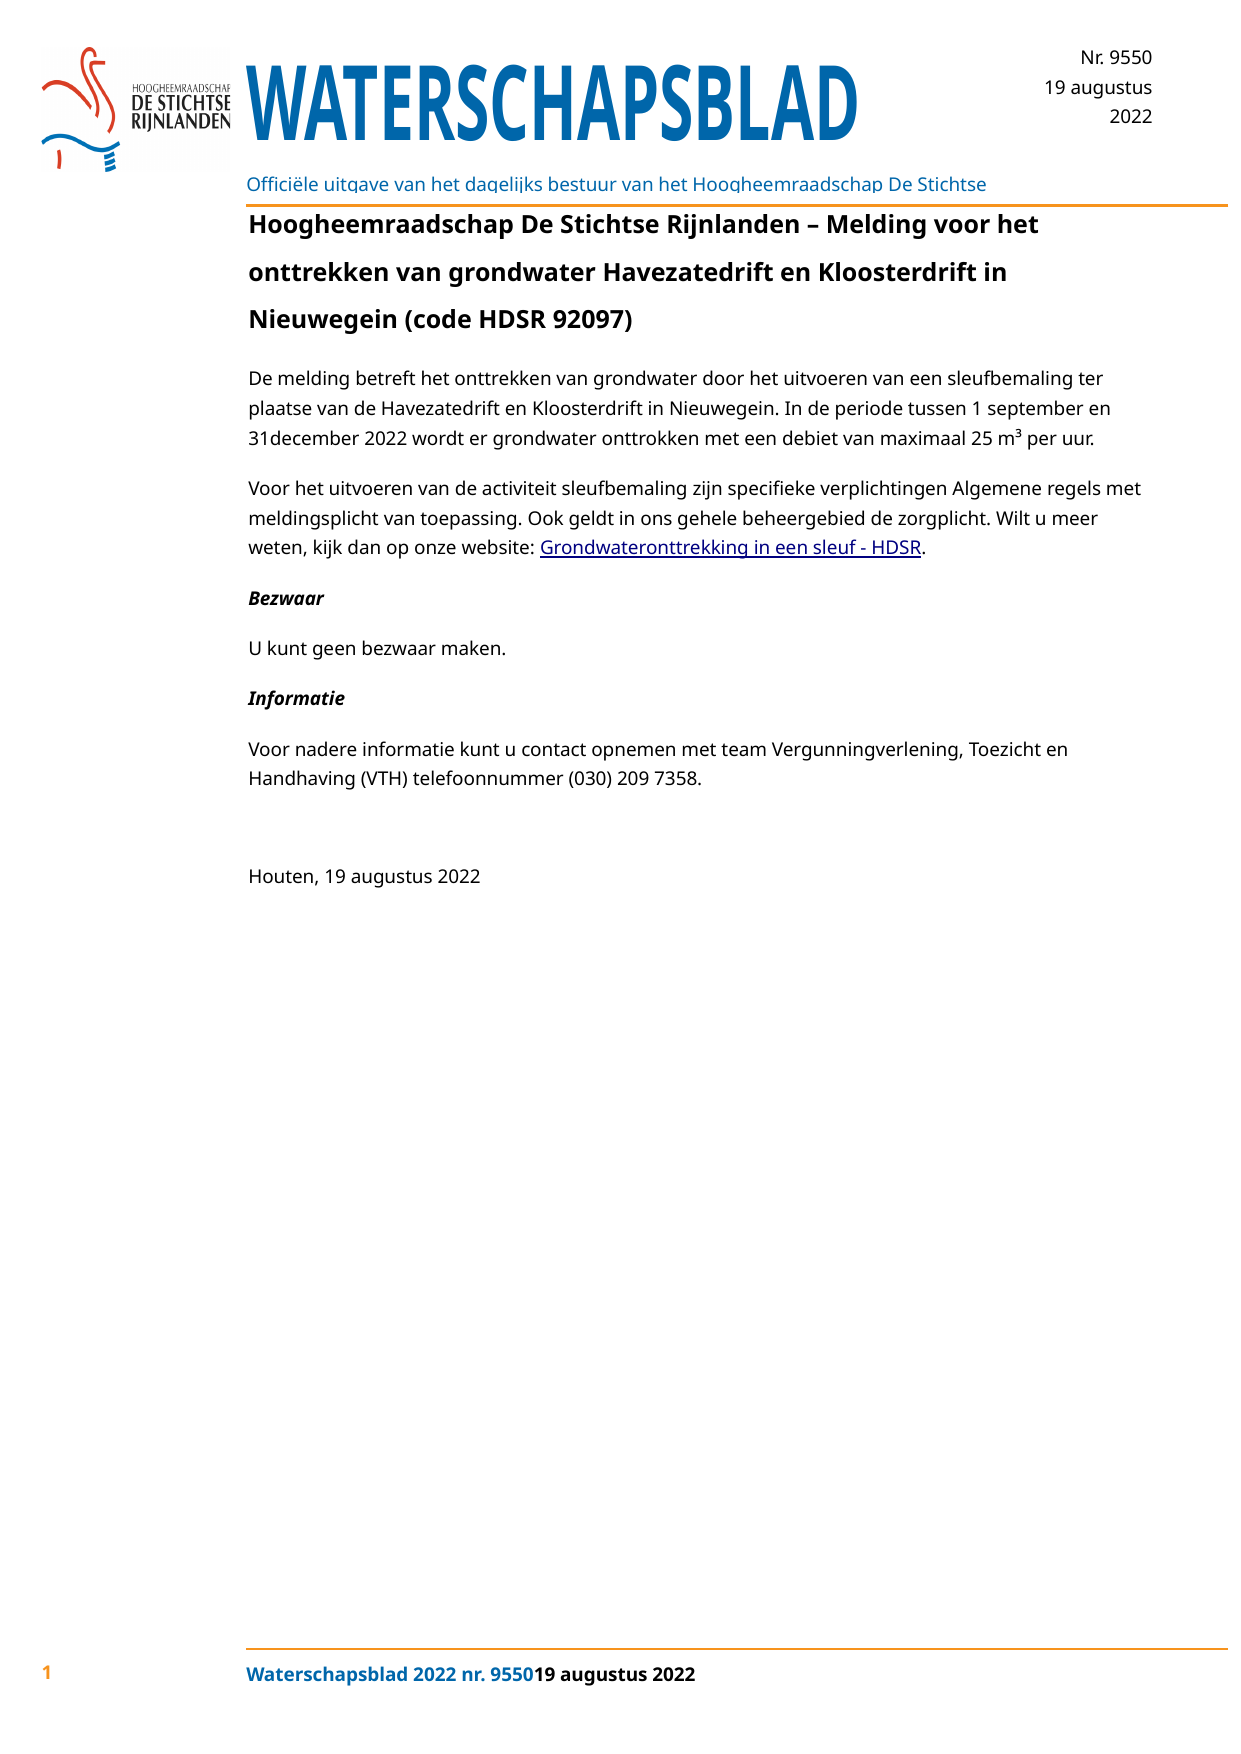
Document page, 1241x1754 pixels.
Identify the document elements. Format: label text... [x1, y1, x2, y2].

text Bezwaar [248, 585, 1152, 610]
text Voor het uitvoeren van de activiteit sleufbemaling zijn specifieke verplichtingen Algemene regels met meldingsplicht van toepassing. Ook geldt in ons gehele beheergebied de zorgplicht. Wilt u meer weten, kijk dan op onze website: Grondwateronttrekking in een sleuf - HDSR. [248, 475, 1152, 560]
text Houten, 19 augustus 2022 [248, 864, 1152, 889]
text De melding betreft het onttrekken van grondwater door het uitvoeren van een sleufbemaling ter plaatse van de Havezatedrift en Kloosterdrift in Nieuwegein. In de periode tussen 1 september en 31december 2022 wordt er grondwater onttrokken met een debiet van maximaal 25 m³ per uur. [248, 366, 1152, 450]
picture [41, 47, 231, 172]
text Informatie [248, 686, 1152, 711]
text Hoogheemraadschap De Stichtse Rijnlanden – Melding voor het onttrekken van grondwater Havezatedrift en Kloosterdrift in Nieuwegein (code HDSR 92097) [248, 207, 1152, 336]
text U kunt geen bezwaar maken. [248, 635, 1152, 661]
text Voor nadere informatie kunt u contact opnemen met team Vergunningverlening, Toezicht en Handhaving (VTH) telefoonnummer (030) 209 7358. [248, 736, 1152, 791]
